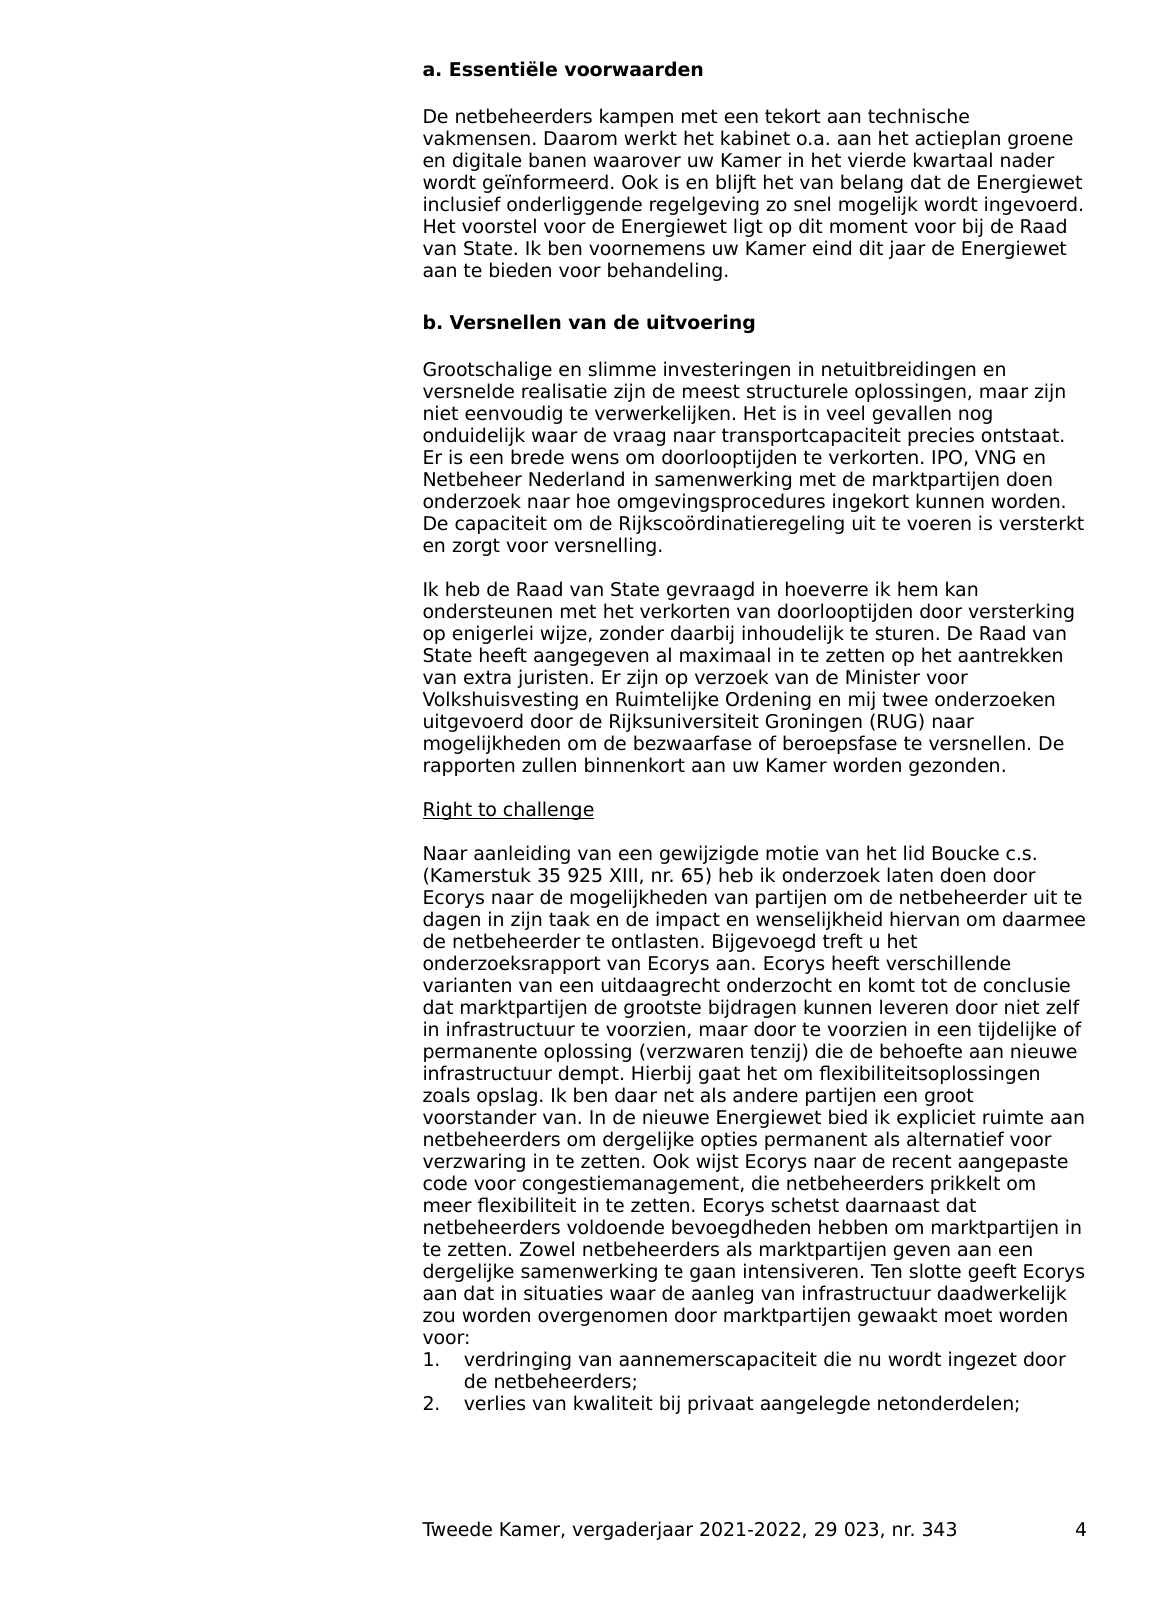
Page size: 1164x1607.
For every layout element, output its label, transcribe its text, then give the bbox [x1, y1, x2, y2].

subtitle b. Versnellen van de uitvoering [422, 312, 1087, 334]
text Grootschalige en slimme investeringen in netuitbreidingen en versnelde realisatie zijn de meest structurele oplossingen, maar zijn niet eenvoudig te verwerkelijken. Het is in veel gevallen nog onduidelijk waar de vraag naar transportcapaciteit precies ontstaat. Er is een brede wens om doorlooptijden te verkorten. IPO, VNG en Netbeheer Nederland in samenwerking met de marktpartijen doen onderzoek naar hoe omgevingsprocedures ingekort kunnen worden. De capaciteit om de Rijkscoördinatieregeling uit te voeren is versterkt en zorgt voor versnelling. [422, 359, 1087, 557]
text 2. verlies van kwaliteit bij privaat aangelegde netonderdelen; [422, 1392, 1087, 1414]
text 1. verdringing van aannemerscapaciteit die nu wordt ingezet door de netbeheerders; [422, 1348, 1087, 1392]
text Naar aanleiding van een gewijzigde motie van het lid Boucke c.s. (Kamerstuk 35 925 XIII, nr. 65) heb ik onderzoek laten doen door Ecorys naar de mogelijkheden van partijen om de netbeheerder uit te dagen in zijn taak en de impact en wenselijkheid hiervan om daarmee de netbeheerder te ontlasten. Bijgevoegd treft u het onderzoeksrapport van Ecorys aan. Ecorys heeft verschillende varianten van een uitdaagrecht onderzocht en komt tot de conclusie dat marktpartijen de grootste bijdragen kunnen leveren door niet zelf in infrastructuur te voorzien, maar door te voorzien in een tijdelijke of permanente oplossing (verzwaren tenzij) die de behoefte aan nieuwe infrastructuur dempt. Hierbij gaat het om flexibiliteitsoplossingen zoals opslag. Ik ben daar net als andere partijen een groot voorstander van. In de nieuwe Energiewet bied ik expliciet ruimte aan netbeheerders om dergelijke opties permanent als alternatief voor verzwaring in te zetten. Ook wijst Ecorys naar de recent aangepaste code voor congestiemanagement, die netbeheerders prikkelt om meer flexibiliteit in te zetten. Ecorys schetst daarnaast dat netbeheerders voldoende bevoegdheden hebben om marktpartijen in te zetten. Zowel netbeheerders als marktpartijen geven aan een dergelijke samenwerking te gaan intensiveren. Ten slotte geeft Ecorys aan dat in situaties waar de aanleg van infrastructuur daadwerkelijk zou worden overgenomen door marktpartijen gewaakt moet worden voor: [422, 843, 1087, 1348]
subtitle a. Essentiële voorwaarden [422, 59, 1087, 81]
text De netbeheerders kampen met een tekort aan technische vakmensen. Daarom werkt het kabinet o.a. aan het actieplan groene en digitale banen waarover uw Kamer in het vierde kwartaal nader wordt geïnformeerd. Ook is en blijft het van belang dat de Energiewet inclusief onderliggende regelgeving zo snel mogelijk wordt ingevoerd. Het voorstel voor de Energiewet ligt op dit moment voor bij de Raad van State. Ik ben voornemens uw Kamer eind dit jaar de Energiewet aan te bieden voor behandeling. [422, 106, 1087, 282]
subtitle Right to challenge [422, 799, 1087, 821]
text Ik heb de Raad van State gevraagd in hoeverre ik hem kan ondersteunen met het verkorten van doorlooptijden door versterking op enigerlei wijze, zonder daarbij inhoudelijk te sturen. De Raad van State heeft aangegeven al maximaal in te zetten op het aantrekken van extra juristen. Er zijn op verzoek van de Minister voor Volkshuisvesting en Ruimtelijke Ordening en mij twee onderzoeken uitgevoerd door de Rijksuniversiteit Groningen (RUG) naar mogelijkheden om de bezwaarfase of beroepsfase te versnellen. De rapporten zullen binnenkort aan uw Kamer worden gezonden. [422, 579, 1087, 777]
